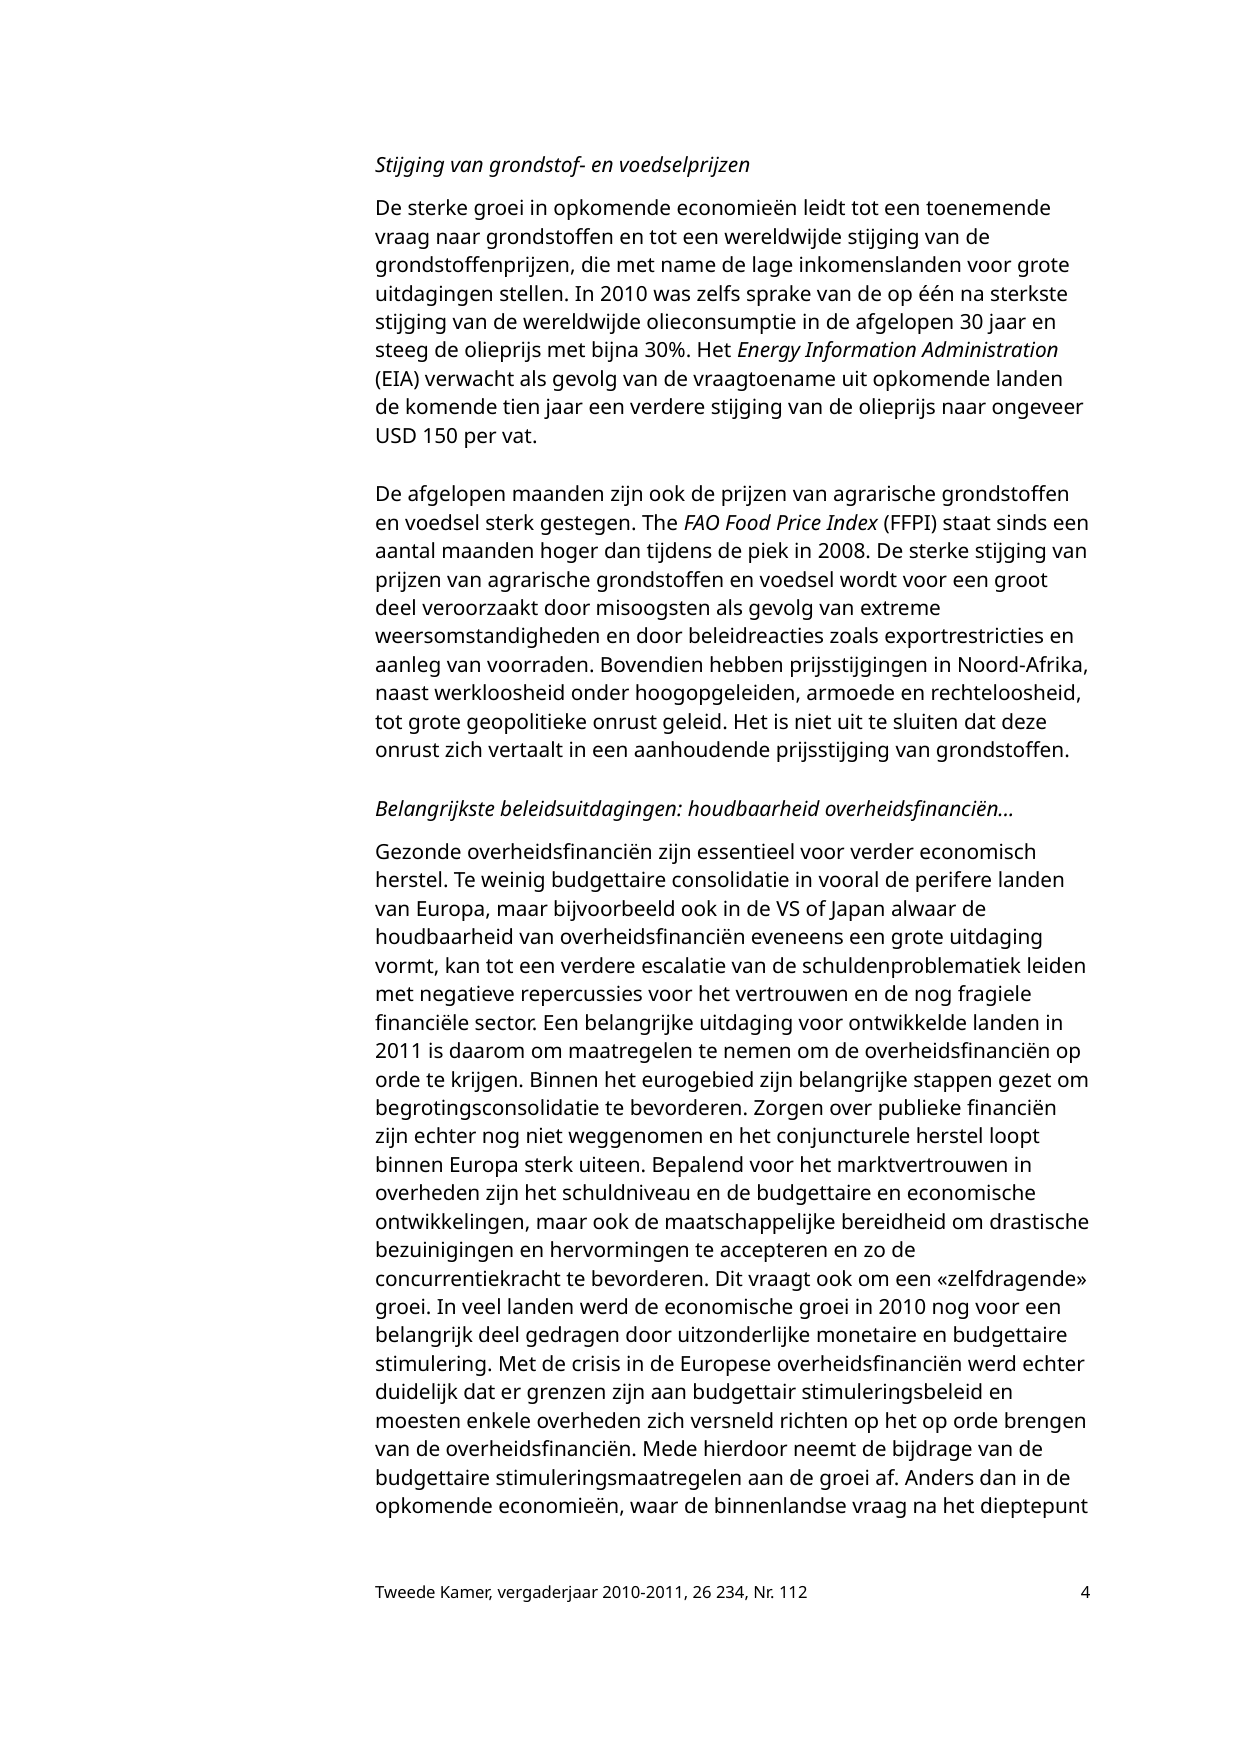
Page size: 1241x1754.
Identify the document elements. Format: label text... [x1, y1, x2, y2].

text De sterke groei in opkomende economieën leidt tot een toenemende vraag naar grondstoffen en tot een wereldwijde stijging van de grondstoffenprijzen, die met name de lage inkomenslanden voor grote uitdagingen stellen. In 2010 was zelfs sprake van de op één na sterkste stijging van de wereldwijde olieconsumptie in de afgelopen 30 jaar en steeg de olieprijs met bijna 30%. Het Energy Information Administration (EIA) verwacht als gevolg van de vraagtoename uit opkomende landen de komende tien jaar een verdere stijging van de olieprijs naar ongeveer USD 150 per vat. [375, 193, 1090, 449]
text Stijging van grondstof- en voedselprijzen [375, 150, 1090, 178]
text Belangrijkste beleidsuitdagingen: houdbaarheid overheidsfinanciën... [375, 794, 1090, 822]
text De afgelopen maanden zijn ook de prijzen van agrarische grondstoffen en voedsel sterk gestegen. The FAO Food Price Index (FFPI) staat sinds een aantal maanden hoger dan tijdens de piek in 2008. De sterke stijging van prijzen van agrarische grondstoffen en voedsel wordt voor een groot deel veroorzaakt door misoogsten als gevolg van extreme weersomstandigheden en door beleidreacties zoals exportrestricties en aanleg van voorraden. Bovendien hebben prijsstijgingen in Noord-Afrika, naast werkloosheid onder hoogopgeleiden, armoede en rechteloosheid, tot grote geopolitieke onrust geleid. Het is niet uit te sluiten dat deze onrust zich vertaalt in een aanhoudende prijsstijging van grondstoffen. [375, 479, 1090, 764]
text Gezonde overheidsfinanciën zijn essentieel voor verder economisch herstel. Te weinig budgettaire consolidatie in vooral de perifere landen van Europa, maar bijvoorbeeld ook in de VS of Japan alwaar de houdbaarheid van overheidsfinanciën eveneens een grote uitdaging vormt, kan tot een verdere escalatie van de schuldenproblematiek leiden met negatieve repercussies voor het vertrouwen en de nog fragiele financiële sector. Een belangrijke uitdaging voor ontwikkelde landen in 2011 is daarom om maatregelen te nemen om de overheidsfinanciën op orde te krijgen. Binnen het eurogebied zijn belangrijke stappen gezet om begrotingsconsolidatie te bevorderen. Zorgen over publieke financiën zijn echter nog niet weggenomen en het conjuncturele herstel loopt binnen Europa sterk uiteen. Bepalend voor het marktvertrouwen in overheden zijn het schuldniveau en de budgettaire en economische ontwikkelingen, maar ook de maatschappelijke bereidheid om drastische bezuinigingen en hervormingen te accepteren en zo de concurrentiekracht te bevorderen. Dit vraagt ook om een «zelfdragende» groei. In veel landen werd de economische groei in 2010 nog voor een belangrijk deel gedragen door uitzonderlijke monetaire en budgettaire stimulering. Met de crisis in de Europese overheidsfinanciën werd echter duidelijk dat er grenzen zijn aan budgettair stimuleringsbeleid en moesten enkele overheden zich versneld richten op het op orde brengen van de overheidsfinanciën. Mede hierdoor neemt de bijdrage van de budgettaire stimuleringsmaatregelen aan de groei af. Anders dan in de opkomende economieën, waar de binnenlandse vraag na het dieptepunt [375, 837, 1090, 1520]
